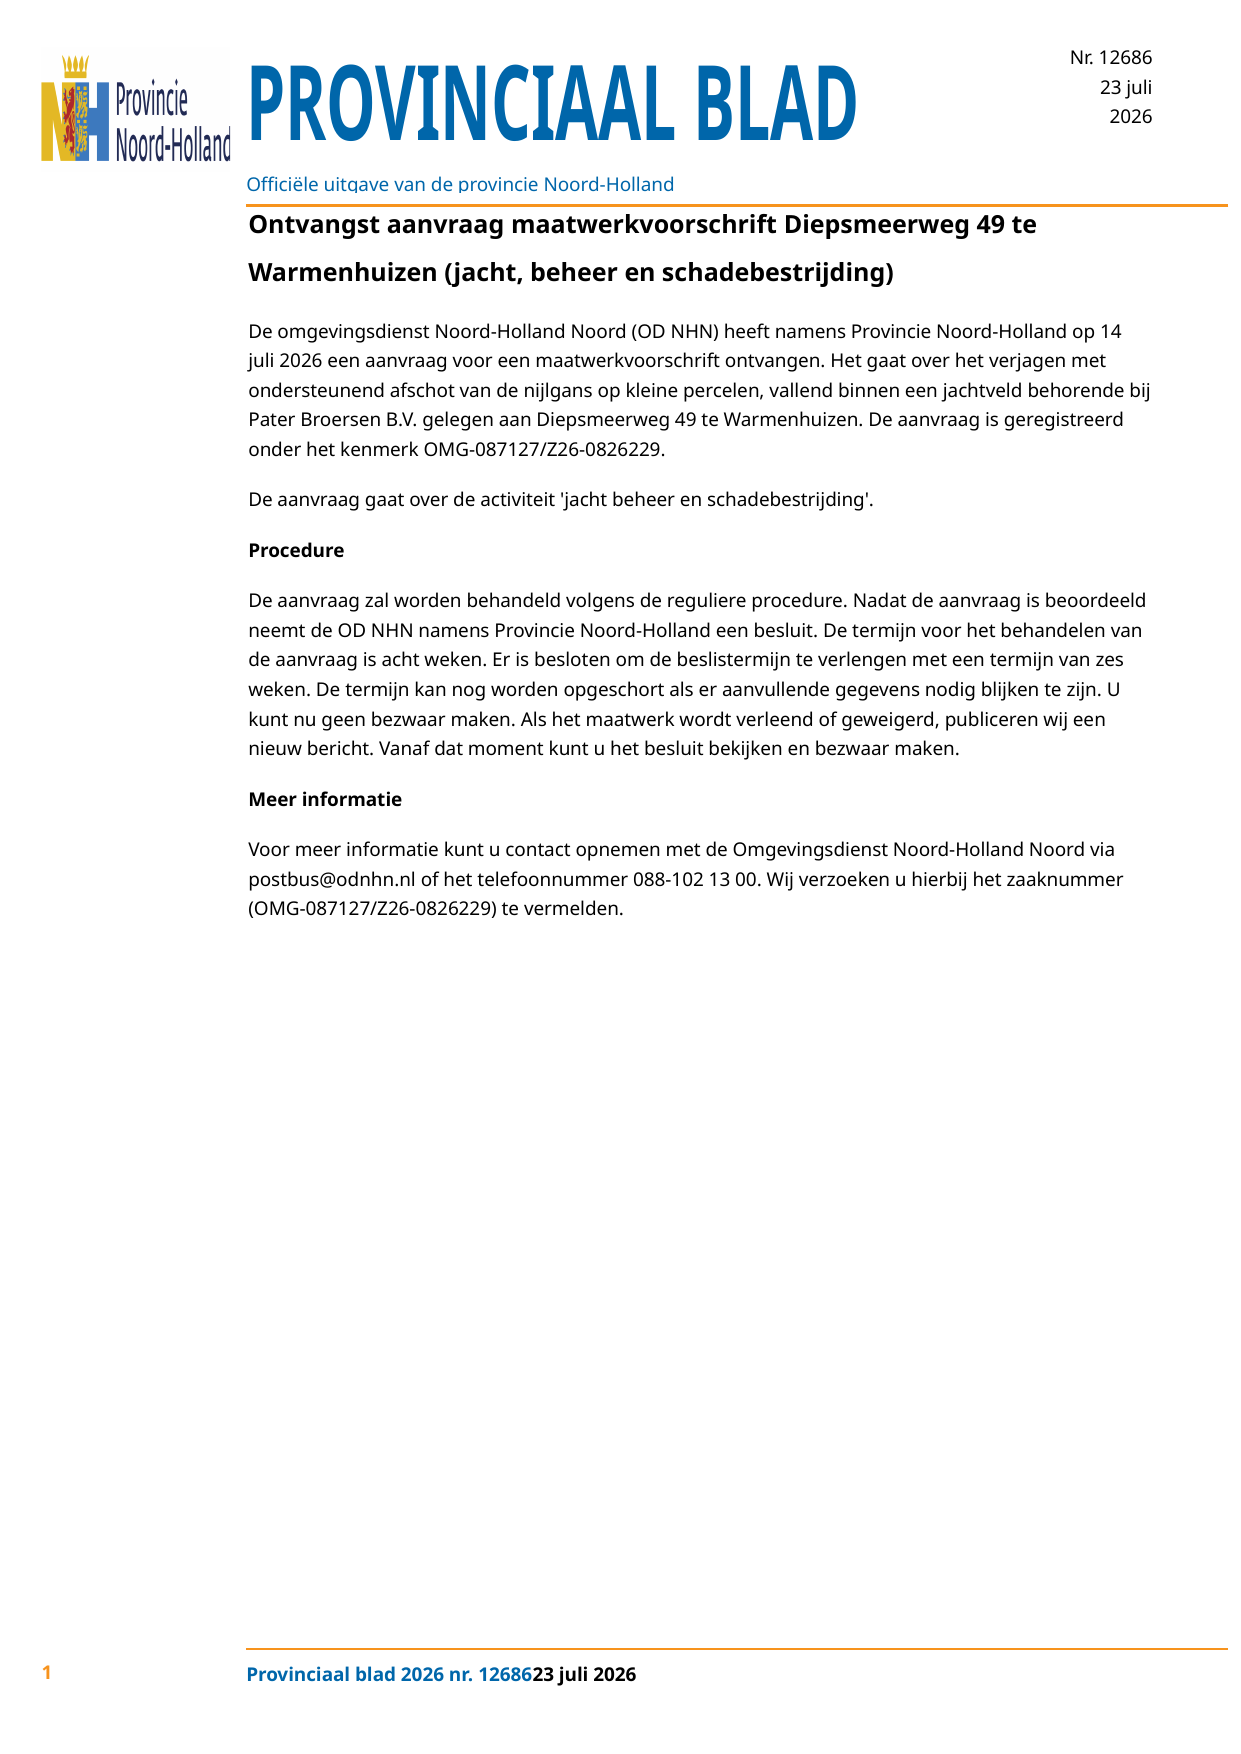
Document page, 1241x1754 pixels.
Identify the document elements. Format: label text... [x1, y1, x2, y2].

text Ontvangst aanvraag maatwerkvoorschrift Diepsmeerweg 49 te Warmenhuizen (jacht, beheer en schadebestrijding) [248, 207, 1152, 288]
picture [41, 47, 231, 172]
text De aanvraag zal worden behandeld volgens de reguliere procedure. Nadat de aanvraag is beoordeeld neemt de OD NHN namens Provincie Noord-Holland een besluit. De termijn voor het behandelen van de aanvraag is acht weken. Er is besloten om de beslistermijn te verlengen met een termijn van zes weken. De termijn kan nog worden opgeschort als er aanvullende gegevens nodig blijken te zijn. U kunt nu geen bezwaar maken. Als het maatwerk wordt verleend of geweigerd, publiceren wij een nieuw bericht. Vanaf dat moment kunt u het besluit bekijken en bezwaar maken. [248, 587, 1152, 761]
text Procedure [248, 537, 1152, 563]
text Meer informatie [248, 786, 1152, 812]
text De aanvraag gaat over de activiteit 'jacht beheer en schadebestrijding'. [248, 487, 1152, 512]
text Voor meer informatie kunt u contact opnemen met de Omgevingsdienst Noord-Holland Noord via postbus@odnhn.nl of het telefoonnummer 088-102 13 00. Wij verzoeken u hierbij het zaaknummer (OMG-087127/Z26-0826229) te vermelden. [248, 836, 1152, 921]
text De omgevingsdienst Noord-Holland Noord (OD NHN) heeft namens Provincie Noord-Holland op 14 juli 2026 een aanvraag voor een maatwerkvoorschrift ontvangen. Het gaat over het verjagen met ondersteunend afschot van de nijlgans op kleine percelen, vallend binnen een jachtveld behorende bij Pater Broersen B.V. gelegen aan Diepsmeerweg 49 te Warmenhuizen. De aanvraag is geregistreerd onder het kenmerk OMG-087127/Z26-0826229. [248, 318, 1152, 462]
